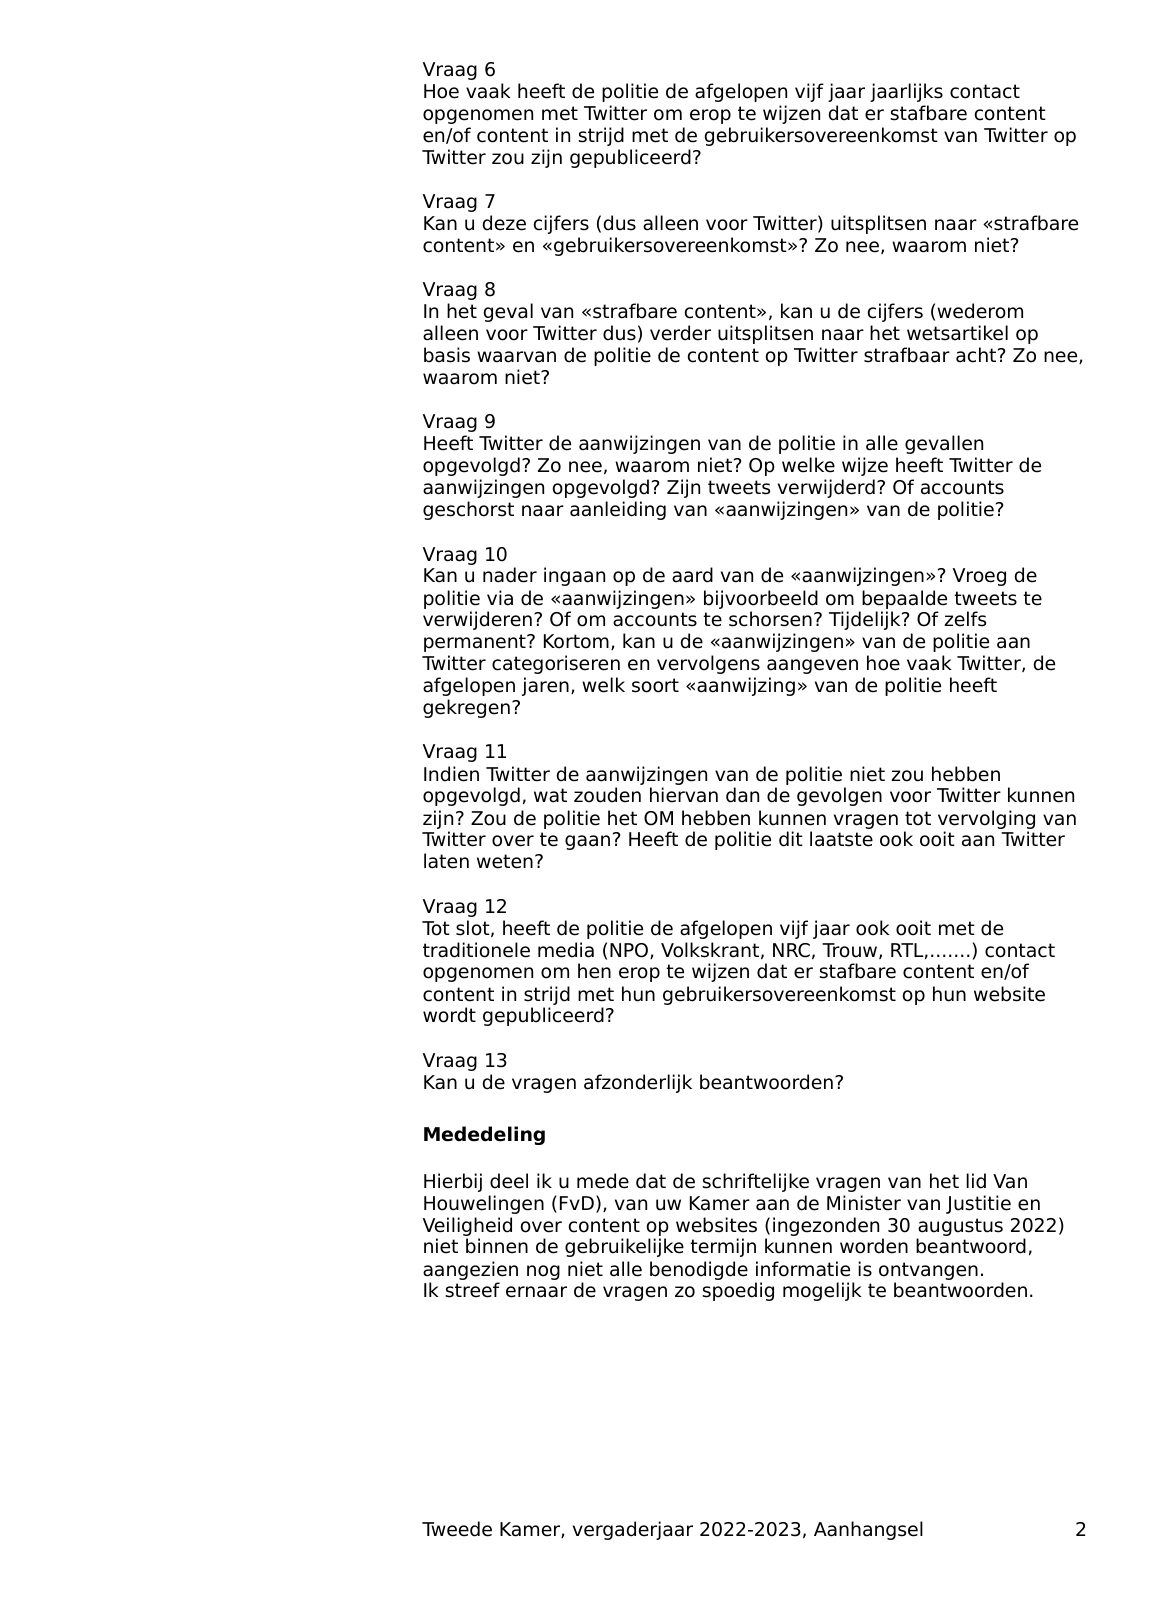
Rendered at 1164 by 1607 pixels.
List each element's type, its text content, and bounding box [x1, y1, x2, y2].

text Vraag 11 [422, 741, 1087, 763]
text Vraag 9 [422, 411, 1087, 433]
text Vraag 8 [422, 279, 1087, 301]
subtitle Mededeling [422, 1123, 1087, 1146]
text Kan u nader ingaan op de aard van de «aanwijzingen»? Vroeg de politie via de «aanwijzingen» bijvoorbeeld om bepaalde tweets te verwijderen? Of om accounts te schorsen? Tijdelijk? Of zelfs permanent? Kortom, kan u de «aanwijzingen» van de politie aan Twitter categoriseren en vervolgens aangeven hoe vaak Twitter, de afgelopen jaren, welk soort «aanwijzing» van de politie heeft gekregen? [422, 565, 1087, 719]
text Vraag 7 [422, 191, 1087, 213]
text Kan u de vragen afzonderlijk beantwoorden? [422, 1072, 1087, 1093]
text Hoe vaak heeft de politie de afgelopen vijf jaar jaarlijks contact opgenomen met Twitter om erop te wijzen dat er stafbare content en/of content in strijd met de gebruikersovereenkomst van Twitter op Twitter zou zijn gepubliceerd? [422, 81, 1087, 169]
text Vraag 10 [422, 543, 1087, 565]
text Vraag 12 [422, 896, 1087, 917]
text Kan u deze cijfers (dus alleen voor Twitter) uitsplitsen naar «strafbare content» en «gebruikersovereenkomst»? Zo nee, waarom niet? [422, 213, 1087, 257]
text Tot slot, heeft de politie de afgelopen vijf jaar ook ooit met de traditionele media (NPO, Volkskrant, NRC, Trouw, RTL,.......) contact opgenomen om hen erop te wijzen dat er stafbare content en/of content in strijd met hun gebruikersovereenkomst op hun website wordt gepubliceerd? [422, 917, 1087, 1027]
text Vraag 6 [422, 59, 1087, 81]
text Indien Twitter de aanwijzingen van de politie niet zou hebben opgevolgd, wat zouden hiervan dan de gevolgen voor Twitter kunnen zijn? Zou de politie het OM hebben kunnen vragen tot vervolging van Twitter over te gaan? Heeft de politie dit laatste ook ooit aan Twitter laten weten? [422, 763, 1087, 873]
text Hierbij deel ik u mede dat de schriftelijke vragen van het lid Van Houwelingen (FvD), van uw Kamer aan de Minister van Justitie en Veiligheid over content op websites (ingezonden 30 augustus 2022) niet binnen de gebruikelijke termijn kunnen worden beantwoord, aangezien nog niet alle benodigde informatie is ontvangen. [422, 1171, 1087, 1280]
text Heeft Twitter de aanwijzingen van de politie in alle gevallen opgevolgd? Zo nee, waarom niet? Op welke wijze heeft Twitter de aanwijzingen opgevolgd? Zijn tweets verwijderd? Of accounts geschorst naar aanleiding van «aanwijzingen» van de politie? [422, 433, 1087, 521]
text Vraag 13 [422, 1049, 1087, 1072]
text In het geval van «strafbare content», kan u de cijfers (wederom alleen voor Twitter dus) verder uitsplitsen naar het wetsartikel op basis waarvan de politie de content op Twitter strafbaar acht? Zo nee, waarom niet? [422, 301, 1087, 389]
text Ik streef ernaar de vragen zo spoedig mogelijk te beantwoorden. [422, 1280, 1087, 1302]
